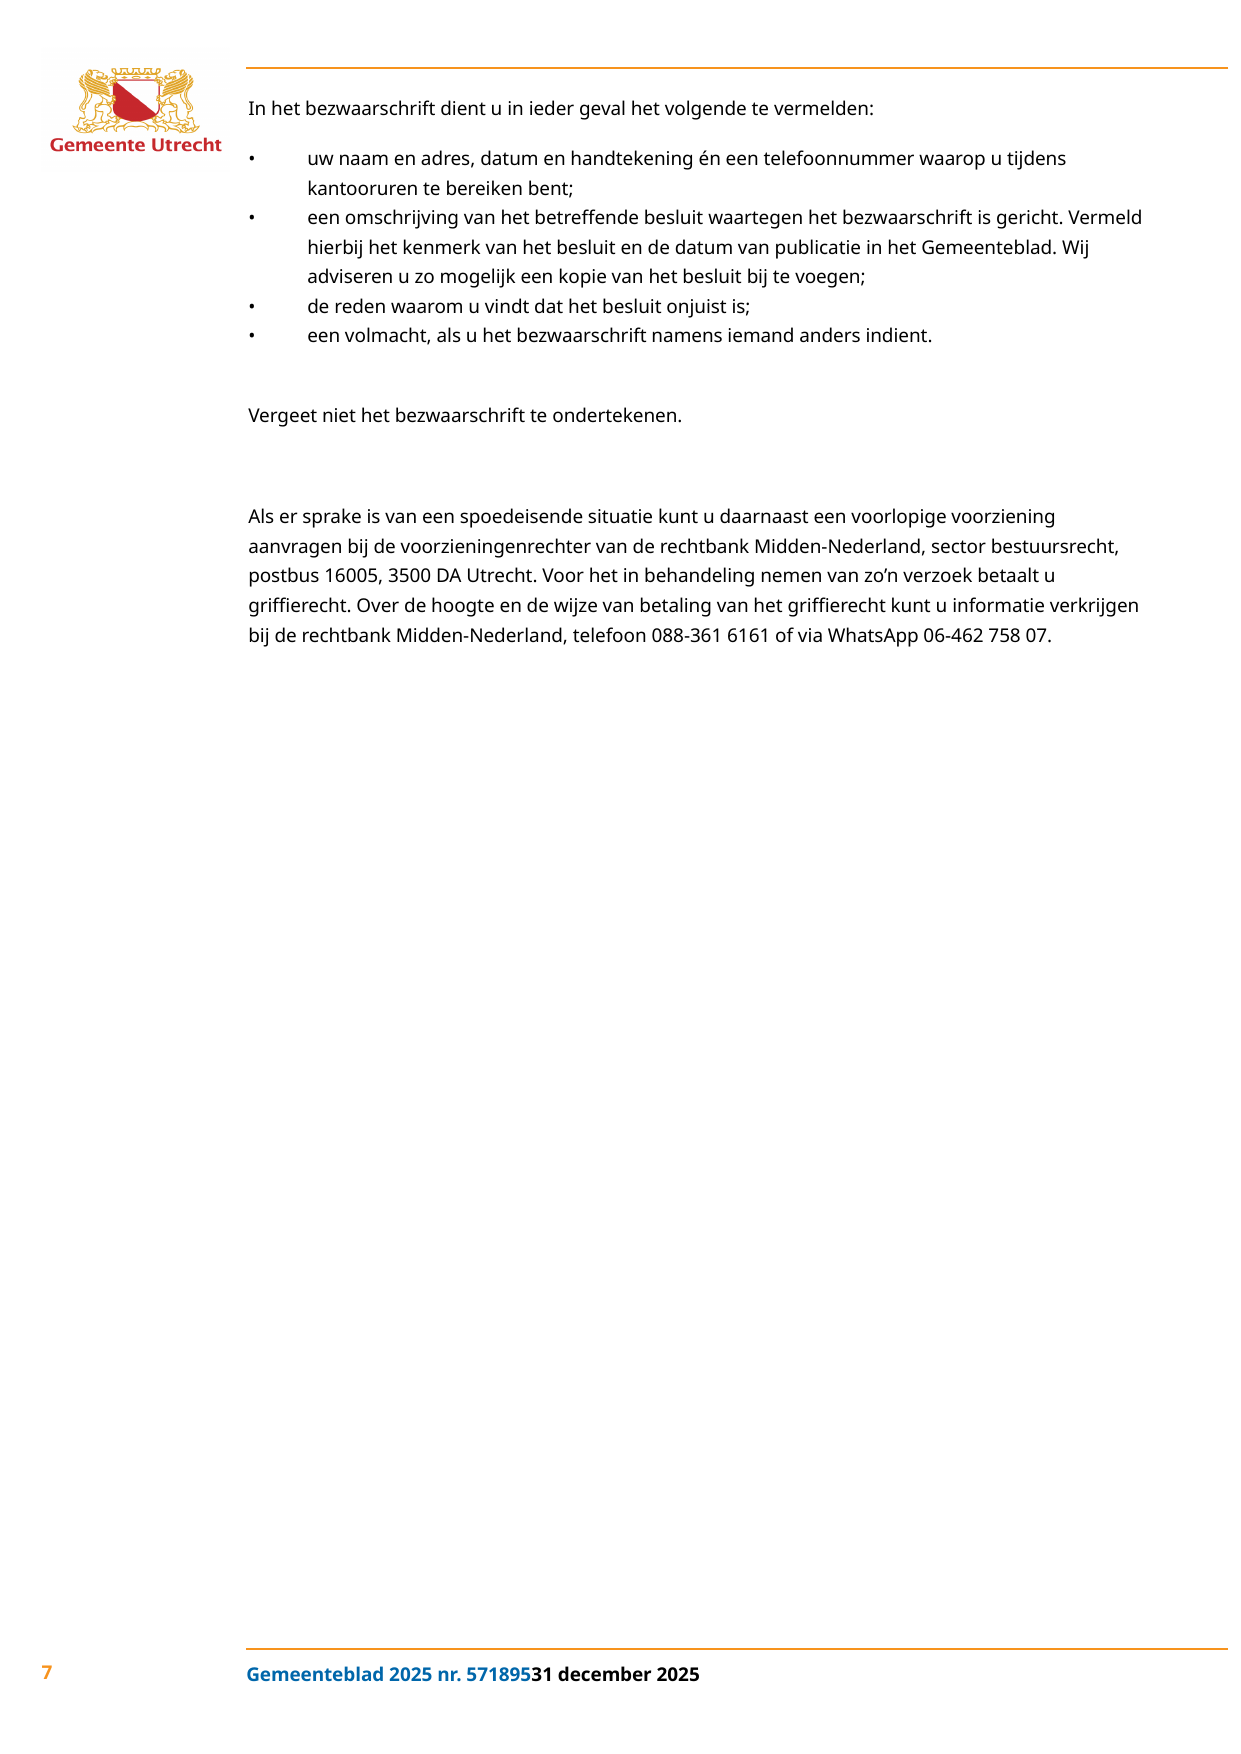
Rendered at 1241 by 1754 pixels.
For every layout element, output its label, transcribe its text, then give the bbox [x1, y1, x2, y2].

text In het bezwaarschrift dient u in ieder geval het volgende te vermelden: [248, 95, 1152, 121]
text Als er sprake is van een spoedeisende situatie kunt u daarnaast een voorlopige voorziening aanvragen bij de voorzieningenrechter van de rechtbank Midden-Nederland, sector bestuursrecht, postbus 16005, 3500 DA Utrecht. Voor het in behandeling nemen van zo’n verzoek betaalt u griffierecht. Over de hoogte en de wijze van betaling van het griffierecht kunt u informatie verkrijgen bij de rechtbank Midden-Nederland, telefoon 088-361 6161 of via WhatsApp 06-462 758 07. [248, 503, 1152, 648]
list de reden waarom u vindt dat het besluit onjuist is; [248, 293, 1152, 319]
list uw naam en adres, datum en handtekening én een telefoonnummer waarop u tijdens kantooruren te bereiken bent; [248, 145, 1152, 201]
list een omschrijving van het betreffende besluit waartegen het bezwaarschrift is gericht. Vermeld hierbij het kenmerk van het besluit en de datum van publicatie in het Gemeenteblad. Wij adviseren u zo mogelijk een kopie van het besluit bij te voegen; [248, 204, 1152, 289]
list een volmacht, als u het bezwaarschrift namens iemand anders indient. [248, 323, 1152, 348]
text Vergeet niet het bezwaarschrift te ondertekenen. [248, 403, 1152, 428]
picture [41, 47, 231, 172]
